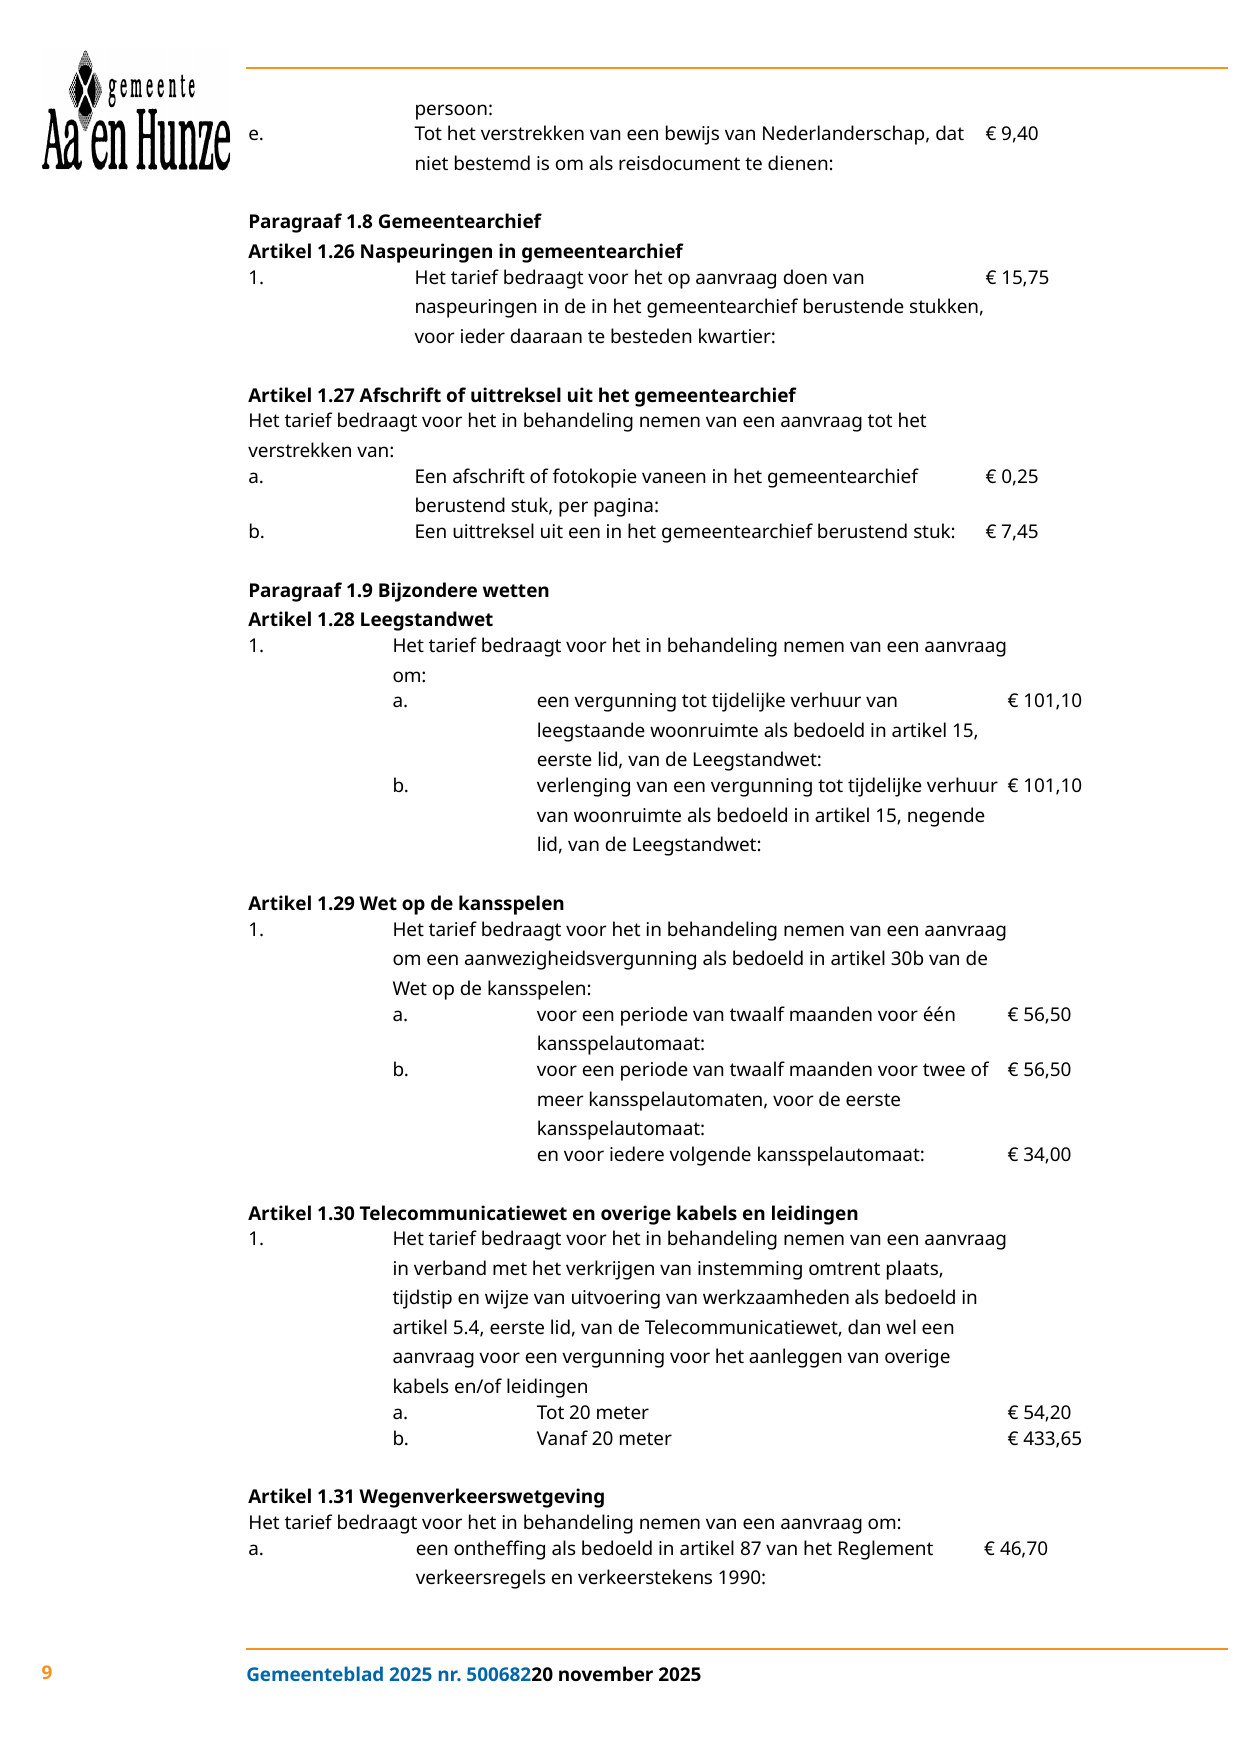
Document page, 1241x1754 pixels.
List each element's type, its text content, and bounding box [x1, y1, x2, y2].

table_cell € 101,10 [1007, 688, 1152, 772]
table_cell voor een periode van twaalf maanden voor twee of meer kansspelautomaten, voor de eerste kansspelautomaat: [537, 1056, 1007, 1141]
table_cell 1. [248, 632, 392, 687]
table_header [985, 382, 1152, 408]
table_cell [1007, 632, 1152, 687]
table_cell b. [392, 1425, 537, 1451]
table_cell € 54,20 [1007, 1399, 1152, 1425]
table_header Artikel 1.31 Wegenverkeerswetgeving [248, 1484, 984, 1509]
table_cell [248, 1141, 392, 1167]
table_cell € 46,70 [984, 1535, 1152, 1590]
text Paragraaf 1.9 Bijzondere wetten [248, 577, 1152, 602]
table_header [1007, 1200, 1152, 1225]
table_cell Een afschrift of fotokopie vaneen in het gemeentearchief berustend stuk, per pagina: [414, 463, 985, 518]
table_cell € 9,40 [985, 121, 1152, 176]
table_header Artikel 1.28 Leegstandwet [248, 606, 1007, 632]
table_cell [248, 1399, 392, 1425]
picture [41, 47, 231, 172]
table_cell Vanaf 20 meter [537, 1425, 1007, 1451]
table_cell 1. [248, 916, 392, 1001]
table_cell b. [392, 1056, 537, 1141]
table_cell Het tarief bedraagt voor het in behandeling nemen van een aanvraag in verband met het verkrijgen van instemming omtrent plaats, tijdstip en wijze van uitvoering van werkzaamheden als bedoeld in artikel 5.4, eerste lid, van de Telecommunicatiewet, dan wel een aanvraag voor een vergunning voor het aanleggen van overige kabels en/of leidingen [392, 1225, 1007, 1399]
table_cell [248, 688, 392, 772]
table_cell [1007, 916, 1152, 1001]
table_cell Het tarief bedraagt voor het op aanvraag doen van naspeuringen in de in het gemeentearchief berustende stukken, voor ieder daaraan te besteden kwartier: [414, 264, 985, 349]
table_cell a. [392, 1399, 537, 1425]
table_cell [248, 1425, 392, 1451]
table_cell € 101,10 [1007, 773, 1152, 857]
table_cell [248, 95, 414, 121]
table_cell € 15,75 [985, 264, 1152, 349]
table_cell a. [248, 463, 414, 518]
table_header Artikel 1.26 Naspeuringen in gemeentearchief [248, 238, 985, 264]
table_cell e. [248, 121, 414, 176]
table_cell a. [392, 1001, 537, 1056]
table_cell b. [392, 773, 537, 857]
table_cell [248, 1056, 392, 1141]
table_cell Het tarief bedraagt voor het in behandeling nemen van een aanvraag om: [248, 1509, 984, 1535]
table_cell € 34,00 [1007, 1141, 1152, 1167]
table_cell Het tarief bedraagt voor het in behandeling nemen van een aanvraag tot het verstrekken van: [248, 408, 985, 463]
table_cell Een uittreksel uit een in het gemeentearchief berustend stuk: [414, 518, 985, 544]
table_cell [1007, 1225, 1152, 1399]
table_cell [984, 1509, 1152, 1535]
table_header [985, 238, 1152, 264]
table_cell a. [392, 688, 537, 772]
table_cell Tot het verstrekken van een bewijs van Nederlanderschap, dat niet bestemd is om als reisdocument te dienen: [414, 121, 985, 176]
table_cell verlenging van een vergunning tot tijdelijke verhuur van woonruimte als bedoeld in artikel 15, negende lid, van de Leegstandwet: [537, 773, 1007, 857]
table_cell € 56,50 [1007, 1001, 1152, 1056]
table_cell € 433,65 [1007, 1425, 1152, 1451]
table_cell [248, 773, 392, 857]
table_cell [392, 1141, 537, 1167]
table_header [984, 1484, 1152, 1509]
table_header Artikel 1.30 Telecommunicatiewet en overige kabels en leidingen [248, 1200, 1007, 1225]
table_header [1007, 606, 1152, 632]
table_cell Het tarief bedraagt voor het in behandeling nemen van een aanvraag om: [392, 632, 1007, 687]
table_header Artikel 1.27 Afschrift of uittreksel uit het gemeentearchief [248, 382, 985, 408]
table_cell en voor iedere volgende kansspelautomaat: [537, 1141, 1007, 1167]
table_cell Tot 20 meter [537, 1399, 1007, 1425]
table_header Artikel 1.29 Wet op de kansspelen [248, 890, 1007, 916]
text Paragraaf 1.8 Gemeentearchief [248, 209, 1152, 234]
table_cell € 7,45 [985, 518, 1152, 544]
table_cell 1. [248, 1225, 392, 1399]
table_cell een ontheffing als bedoeld in artikel 87 van het Reglement verkeersregels en verkeerstekens 1990: [416, 1535, 984, 1590]
table_cell € 0,25 [985, 463, 1152, 518]
table_cell een vergunning tot tijdelijke verhuur van leegstaande woonruimte als bedoeld in artikel 15, eerste lid, van de Leegstandwet: [537, 688, 1007, 772]
table_cell € 56,50 [1007, 1056, 1152, 1141]
table_cell 1. [248, 264, 414, 349]
table_cell persoon: [414, 95, 985, 121]
table_header [1007, 890, 1152, 916]
table_cell voor een periode van twaalf maanden voor één kansspelautomaat: [537, 1001, 1007, 1056]
table_cell [248, 1001, 392, 1056]
table_cell b. [248, 518, 414, 544]
table_cell [985, 408, 1152, 463]
table_cell [985, 95, 1152, 121]
table_cell a. [248, 1535, 416, 1590]
table_cell Het tarief bedraagt voor het in behandeling nemen van een aanvraag om een aanwezigheidsvergunning als bedoeld in artikel 30b van de Wet op de kansspelen: [392, 916, 1007, 1001]
